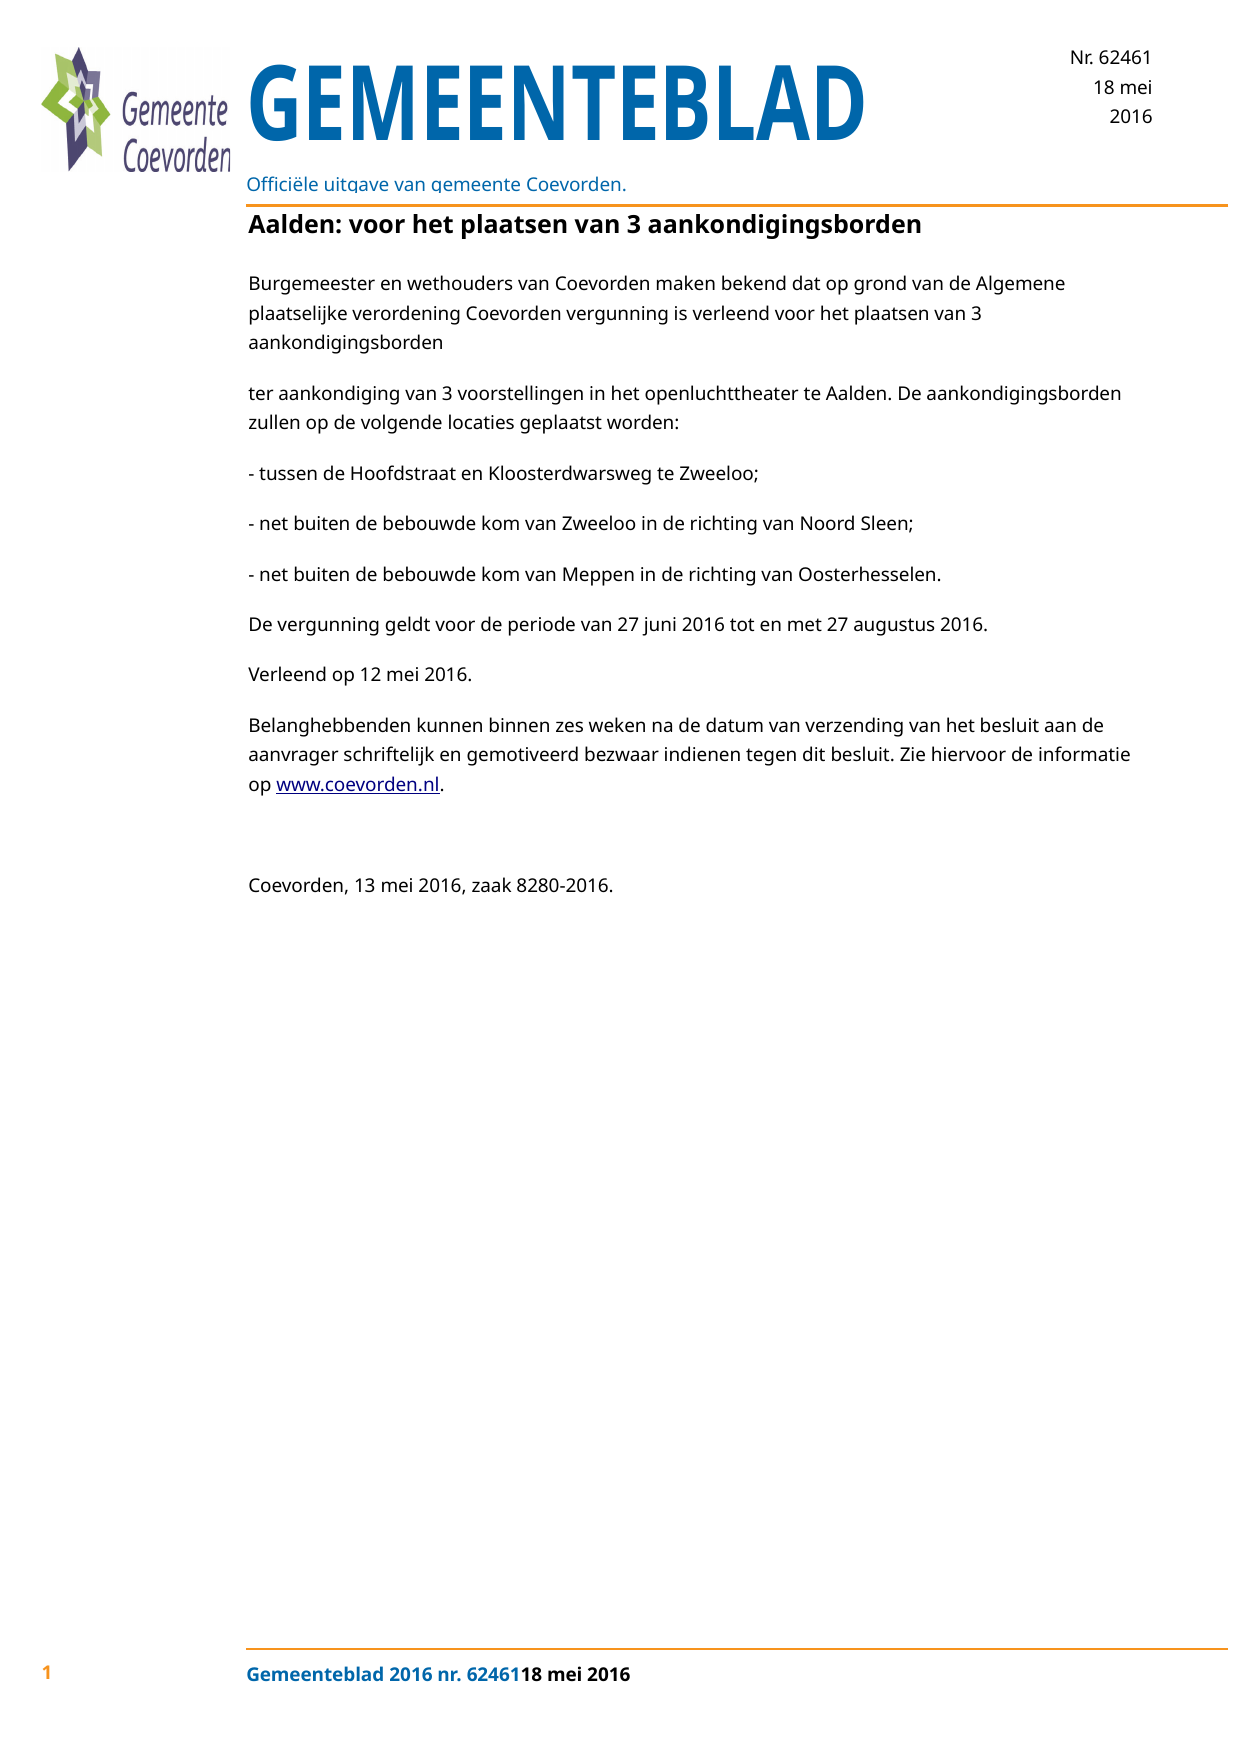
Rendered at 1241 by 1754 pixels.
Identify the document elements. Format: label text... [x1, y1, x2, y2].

text Coevorden, 13 mei 2016, zaak 8280-2016. [248, 872, 1152, 898]
picture [41, 47, 231, 172]
text Aalden: voor het plaatsen van 3 aankondigingsborden [248, 207, 1152, 241]
text ter aankondiging van 3 voorstellingen in het openluchttheater te Aalden. De aankondigingsborden zullen op de volgende locaties geplaatst worden: [248, 380, 1152, 435]
text Verleend op 12 mei 2016. [248, 662, 1152, 687]
text Belanghebbenden kunnen binnen zes weken na de datum van verzending van het besluit aan de aanvrager schriftelijk en gemotiveerd bezwaar indienen tegen dit besluit. Zie hiervoor de informatie op www.coevorden.nl. [248, 712, 1152, 797]
text - net buiten de bebouwde kom van Meppen in de richting van Oosterhesselen. [248, 561, 1152, 586]
text Burgemeester en wethouders van Coevorden maken bekend dat op grond van de Algemene plaatselijke verordening Coevorden vergunning is verleend voor het plaatsen van 3 aankondigingsborden [248, 270, 1152, 355]
text - tussen de Hoofdstraat en Kloosterdwarsweg te Zweeloo; [248, 460, 1152, 486]
text De vergunning geldt voor de periode van 27 juni 2016 tot en met 27 augustus 2016. [248, 611, 1152, 637]
text - net buiten de bebouwde kom van Zweeloo in de richting van Noord Sleen; [248, 510, 1152, 536]
